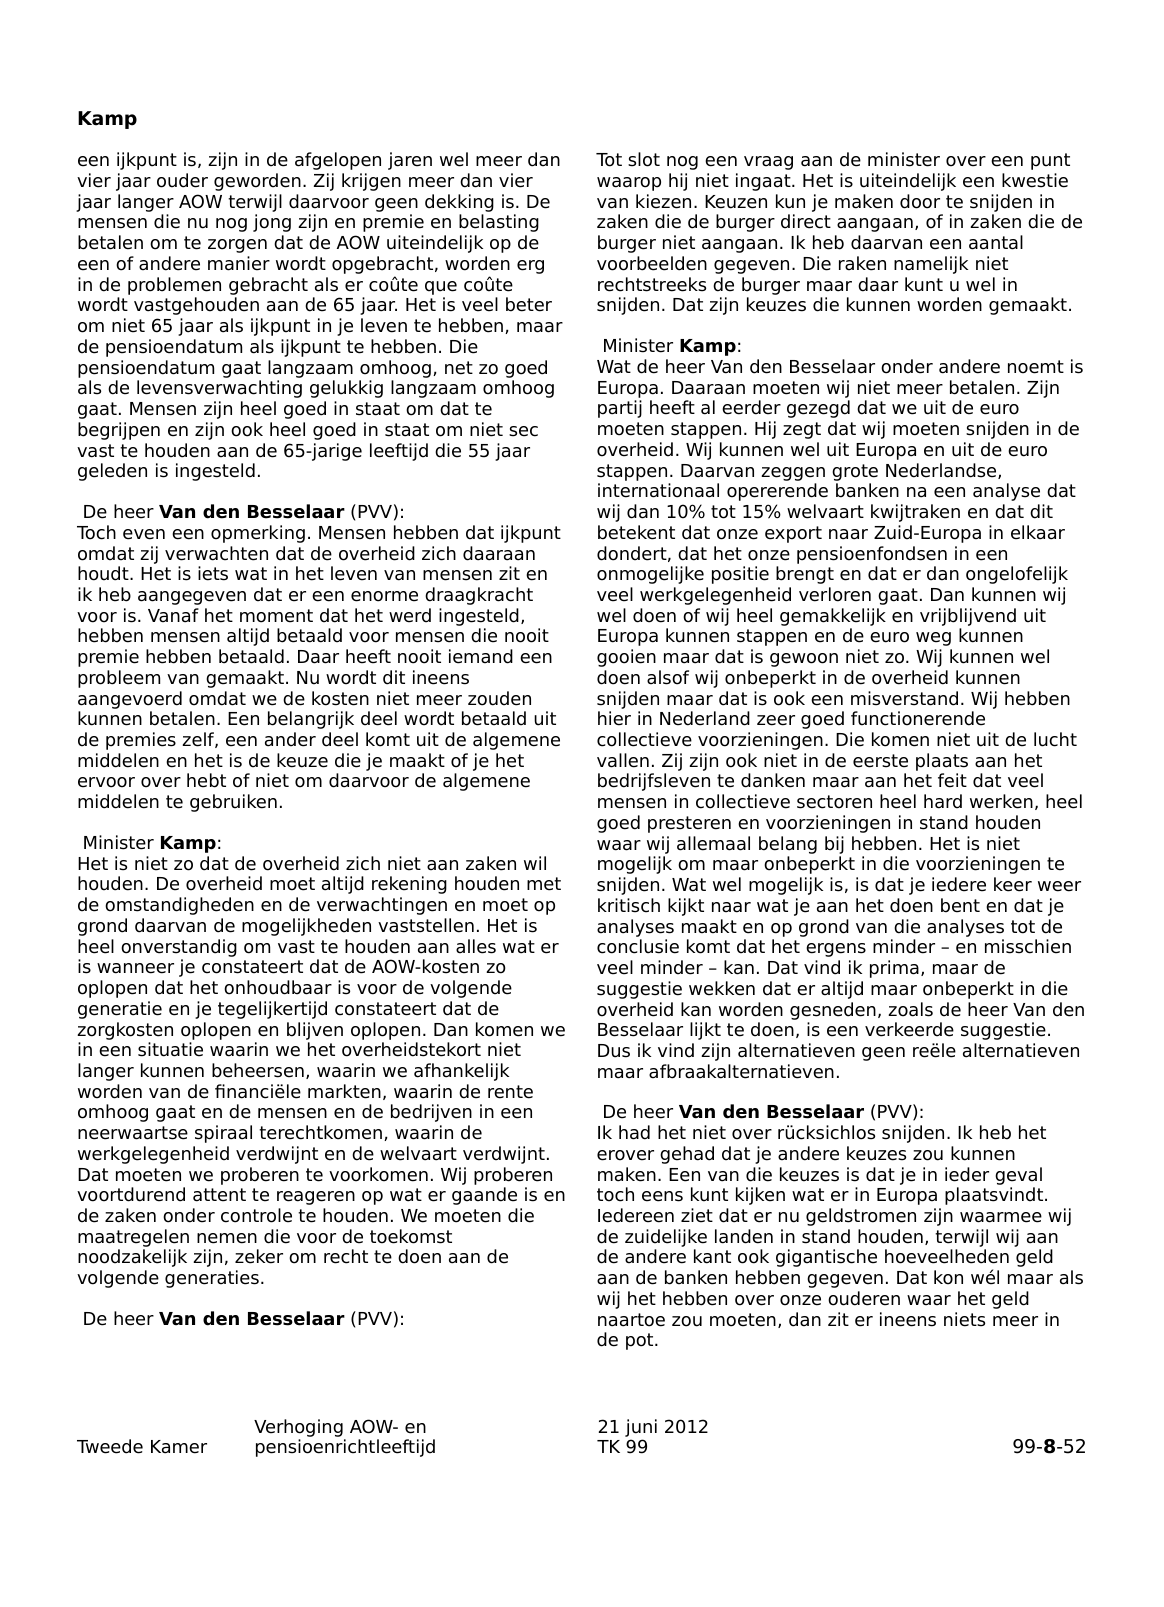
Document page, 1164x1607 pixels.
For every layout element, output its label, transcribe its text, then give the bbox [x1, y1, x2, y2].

text Toch even een opmerking. Mensen hebben dat ijkpunt omdat zij verwachten dat de overheid zich daaraan houdt. Het is iets wat in het leven van mensen zit en ik heb aangegeven dat er een enorme draagkracht voor is. Vanaf het moment dat het werd ingesteld, hebben mensen altijd betaald voor mensen die nooit premie hebben betaald. Daar heeft nooit iemand een probleem van gemaakt. Nu wordt dit ineens aangevoerd omdat we de kosten niet meer zouden kunnen betalen. Een belangrijk deel wordt betaald uit de premies zelf, een ander deel komt uit de algemene middelen en het is de keuze die je maakt of je het ervoor over hebt of niet om daarvoor de algemene middelen te gebruiken. [77, 523, 567, 813]
text Minister Kamp: [77, 833, 567, 853]
text Het is niet zo dat de overheid zich niet aan zaken wil houden. De overheid moet altijd rekening houden met de omstandigheden en de verwachtingen en moet op grond daarvan de mogelijkheden vaststellen. Het is heel onverstandig om vast te houden aan alles wat er is wanneer je constateert dat de AOW-kosten zo oplopen dat het onhoudbaar is voor de volgende generatie en je tegelijkertijd constateert dat de zorgkosten oplopen en blijven oplopen. Dan komen we in een situatie waarin we het overheidstekort niet langer kunnen beheersen, waarin we afhankelijk worden van de financiële markten, waarin de rente omhoog gaat en de mensen en de bedrijven in een neerwaartse spiraal terechtkomen, waarin de werkgelegenheid verdwijnt en de welvaart verdwijnt. Dat moeten we proberen te voorkomen. Wij proberen voortdurend attent te reageren op wat er gaande is en de zaken onder controle te houden. We moeten die maatregelen nemen die voor de toekomst noodzakelijk zijn, zeker om recht te doen aan de volgende generaties. [77, 853, 567, 1289]
text een ijkpunt is, zijn in de afgelopen jaren wel meer dan vier jaar ouder geworden. Zij krijgen meer dan vier jaar langer AOW terwijl daarvoor geen dekking is. De mensen die nu nog jong zijn en premie en belasting betalen om te zorgen dat de AOW uiteindelijk op de een of andere manier wordt opgebracht, worden erg in de problemen gebracht als er coûte que coûte wordt vastgehouden aan de 65 jaar. Het is veel beter om niet 65 jaar als ijkpunt in je leven te hebben, maar de pensioendatum als ijkpunt te hebben. Die pensioendatum gaat langzaam omhoog, net zo goed als de levensverwachting gelukkig langzaam omhoog gaat. Mensen zijn heel goed in staat om dat te begrijpen en zijn ook heel goed in staat om niet sec vast te houden aan de 65-jarige leeftijd die 55 jaar geleden is ingesteld. [77, 150, 567, 482]
text De heer Van den Besselaar (PVV): [77, 502, 567, 523]
text Tot slot nog een vraag aan de minister over een punt waarop hij niet ingaat. Het is uiteindelijk een kwestie van kiezen. Keuzen kun je maken door te snijden in zaken die de burger direct aangaan, of in zaken die de burger niet aangaan. Ik heb daarvan een aantal voorbeelden gegeven. Die raken namelijk niet rechtstreeks de burger maar daar kunt u wel in snijden. Dat zijn keuzes die kunnen worden gemaakt. [596, 150, 1087, 316]
text De heer Van den Besselaar (PVV): [77, 1309, 567, 1329]
text De heer Van den Besselaar (PVV): [596, 1102, 1087, 1123]
text Minister Kamp: [596, 336, 1087, 357]
text Ik had het niet over rücksichlos snijden. Ik heb het erover gehad dat je andere keuzes zou kunnen maken. Een van die keuzes is dat je in ieder geval toch eens kunt kijken wat er in Europa plaatsvindt. Iedereen ziet dat er nu geldstromen zijn waarmee wij de zuidelijke landen in stand houden, terwijl wij aan de andere kant ook gigantische hoeveelheden geld aan de banken hebben gegeven. Dat kon wél maar als wij het hebben over onze ouderen waar het geld naartoe zou moeten, dan zit er ineens niets meer in de pot. [596, 1123, 1087, 1351]
text Wat de heer Van den Besselaar onder andere noemt is Europa. Daaraan moeten wij niet meer betalen. Zijn partij heeft al eerder gezegd dat we uit de euro moeten stappen. Hij zegt dat wij moeten snijden in de overheid. Wij kunnen wel uit Europa en uit de euro stappen. Daarvan zeggen grote Nederlandse, internationaal opererende banken na een analyse dat wij dan 10% tot 15% welvaart kwijtraken en dat dit betekent dat onze export naar Zuid-Europa in elkaar dondert, dat het onze pensioenfondsen in een onmogelijke positie brengt en dat er dan ongelofelijk veel werkgelegenheid verloren gaat. Dan kunnen wij wel doen of wij heel gemakkelijk en vrijblijvend uit Europa kunnen stappen en de euro weg kunnen gooien maar dat is gewoon niet zo. Wij kunnen wel doen alsof wij onbeperkt in de overheid kunnen snijden maar dat is ook een misverstand. Wij hebben hier in Nederland zeer goed functionerende collectieve voorzieningen. Die komen niet uit de lucht vallen. Zij zijn ook niet in de eerste plaats aan het bedrijfsleven te danken maar aan het feit dat veel mensen in collectieve sectoren heel hard werken, heel goed presteren en voorzieningen in stand houden waar wij allemaal belang bij hebben. Het is niet mogelijk om maar onbeperkt in die voorzieningen te snijden. Wat wel mogelijk is, is dat je iedere keer weer kritisch kijkt naar wat je aan het doen bent en dat je analyses maakt en op grond van die analyses tot de conclusie komt dat het ergens minder – en misschien veel minder – kan. Dat vind ik prima, maar de suggestie wekken dat er altijd maar onbeperkt in die overheid kan worden gesneden, zoals de heer Van den Besselaar lijkt te doen, is een verkeerde suggestie. Dus ik vind zijn alternatieven geen reële alternatieven maar afbraakalternatieven. [596, 357, 1087, 1082]
